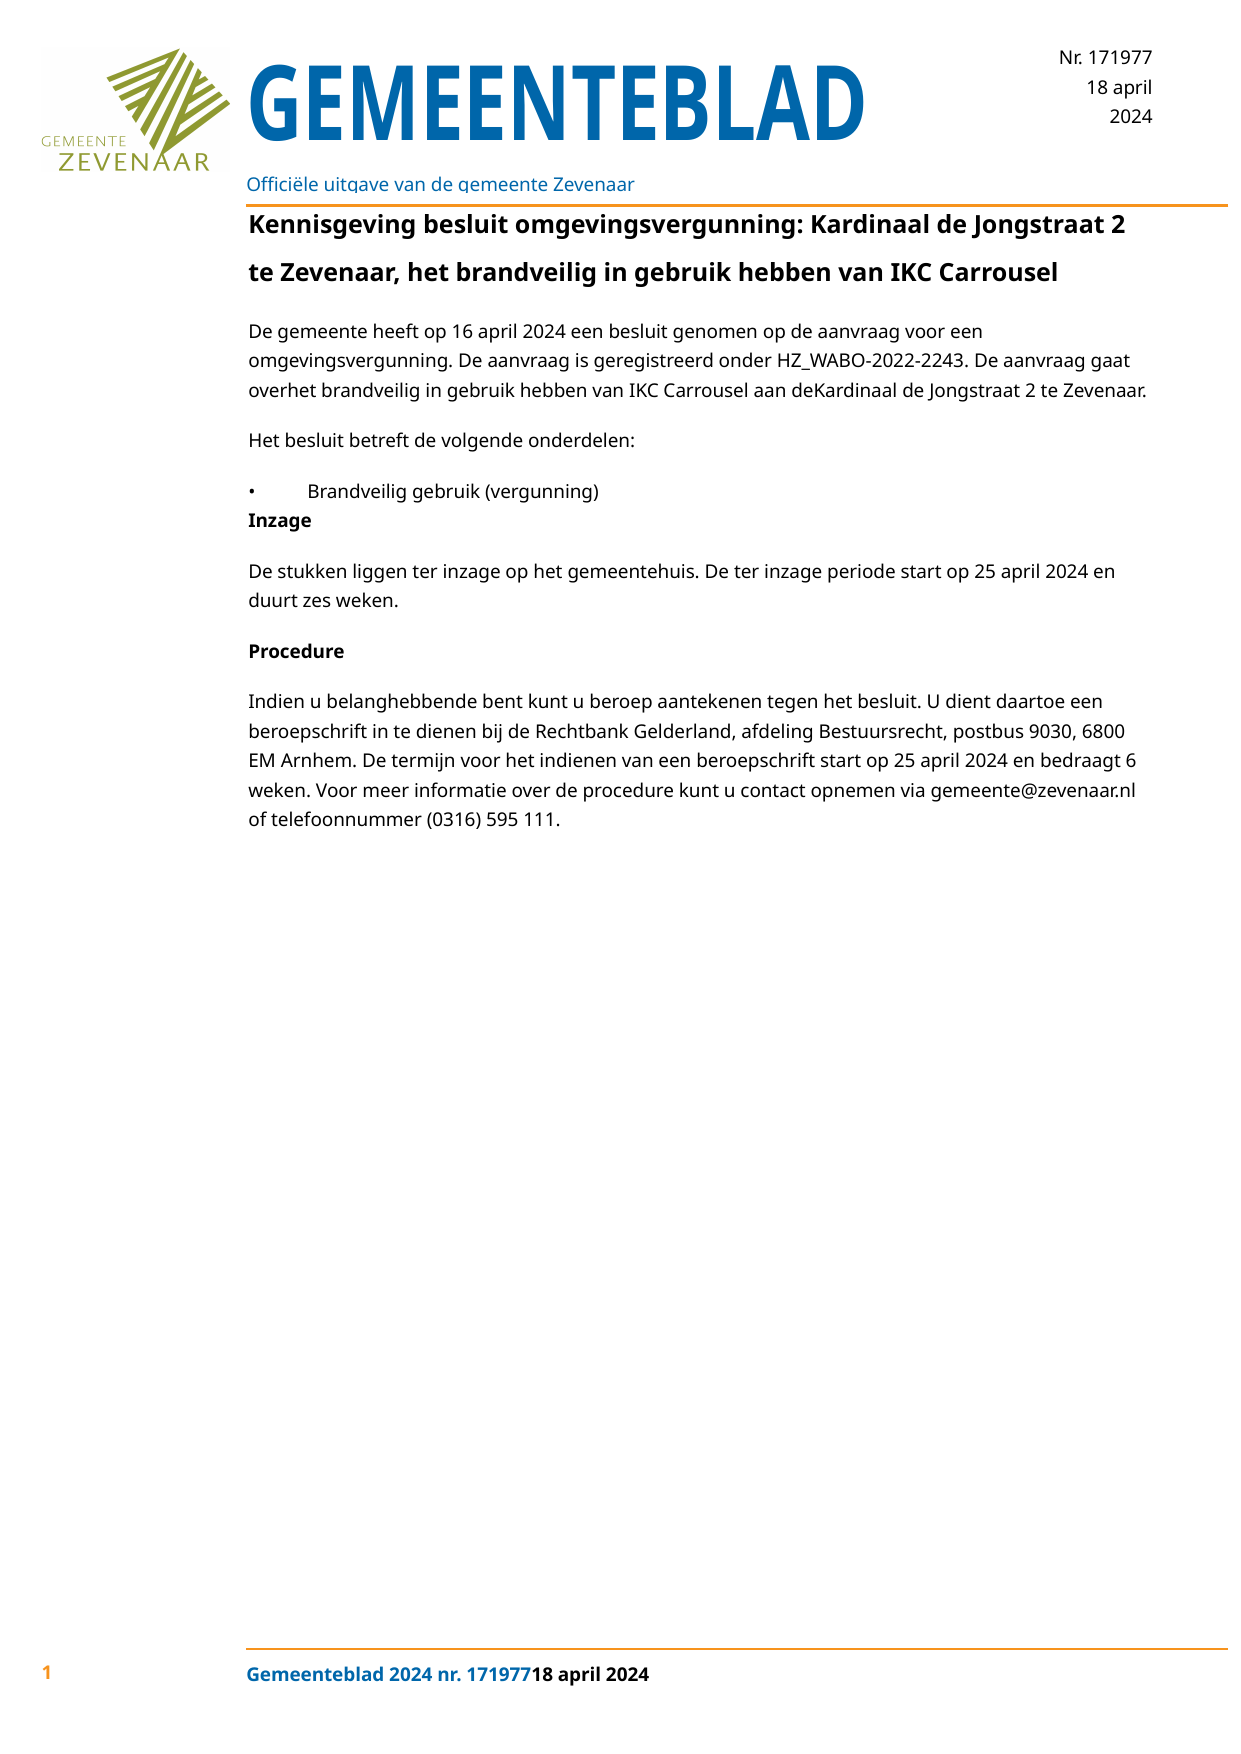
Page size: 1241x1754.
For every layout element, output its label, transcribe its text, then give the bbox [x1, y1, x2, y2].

text De gemeente heeft op 16 april 2024 een besluit genomen op de aanvraag voor een omgevingsvergunning. De aanvraag is geregistreerd onder HZ_WABO-2022-2243. De aanvraag gaat overhet brandveilig in gebruik hebben van IKC Carrousel aan deKardinaal de Jongstraat 2 te Zevenaar. [248, 318, 1152, 403]
list Brandveilig gebruik (vergunning) [248, 478, 1152, 504]
text Kennisgeving besluit omgevingsvergunning: Kardinaal de Jongstraat 2 te Zevenaar, het brandveilig in gebruik hebben van IKC Carrousel [248, 207, 1152, 288]
picture [41, 47, 231, 172]
text Procedure [248, 638, 1152, 664]
text De stukken liggen ter inzage op het gemeentehuis. De ter inzage periode start op 25 april 2024 en duurt zes weken. [248, 558, 1152, 613]
text Indien u belanghebbende bent kunt u beroep aantekenen tegen het besluit. U dient daartoe een beroepschrift in te dienen bij de Rechtbank Gelderland, afdeling Bestuursrecht, postbus 9030, 6800 EM Arnhem. De termijn voor het indienen van een beroepschrift start op 25 april 2024 en bedraagt 6 weken. Voor meer informatie over de procedure kunt u contact opnemen via gemeente@zevenaar.nl of telefoonnummer (0316) 595 111. [248, 688, 1152, 832]
text Het besluit betreft de volgende onderdelen: [248, 427, 1152, 453]
text Inzage [248, 507, 1152, 533]
